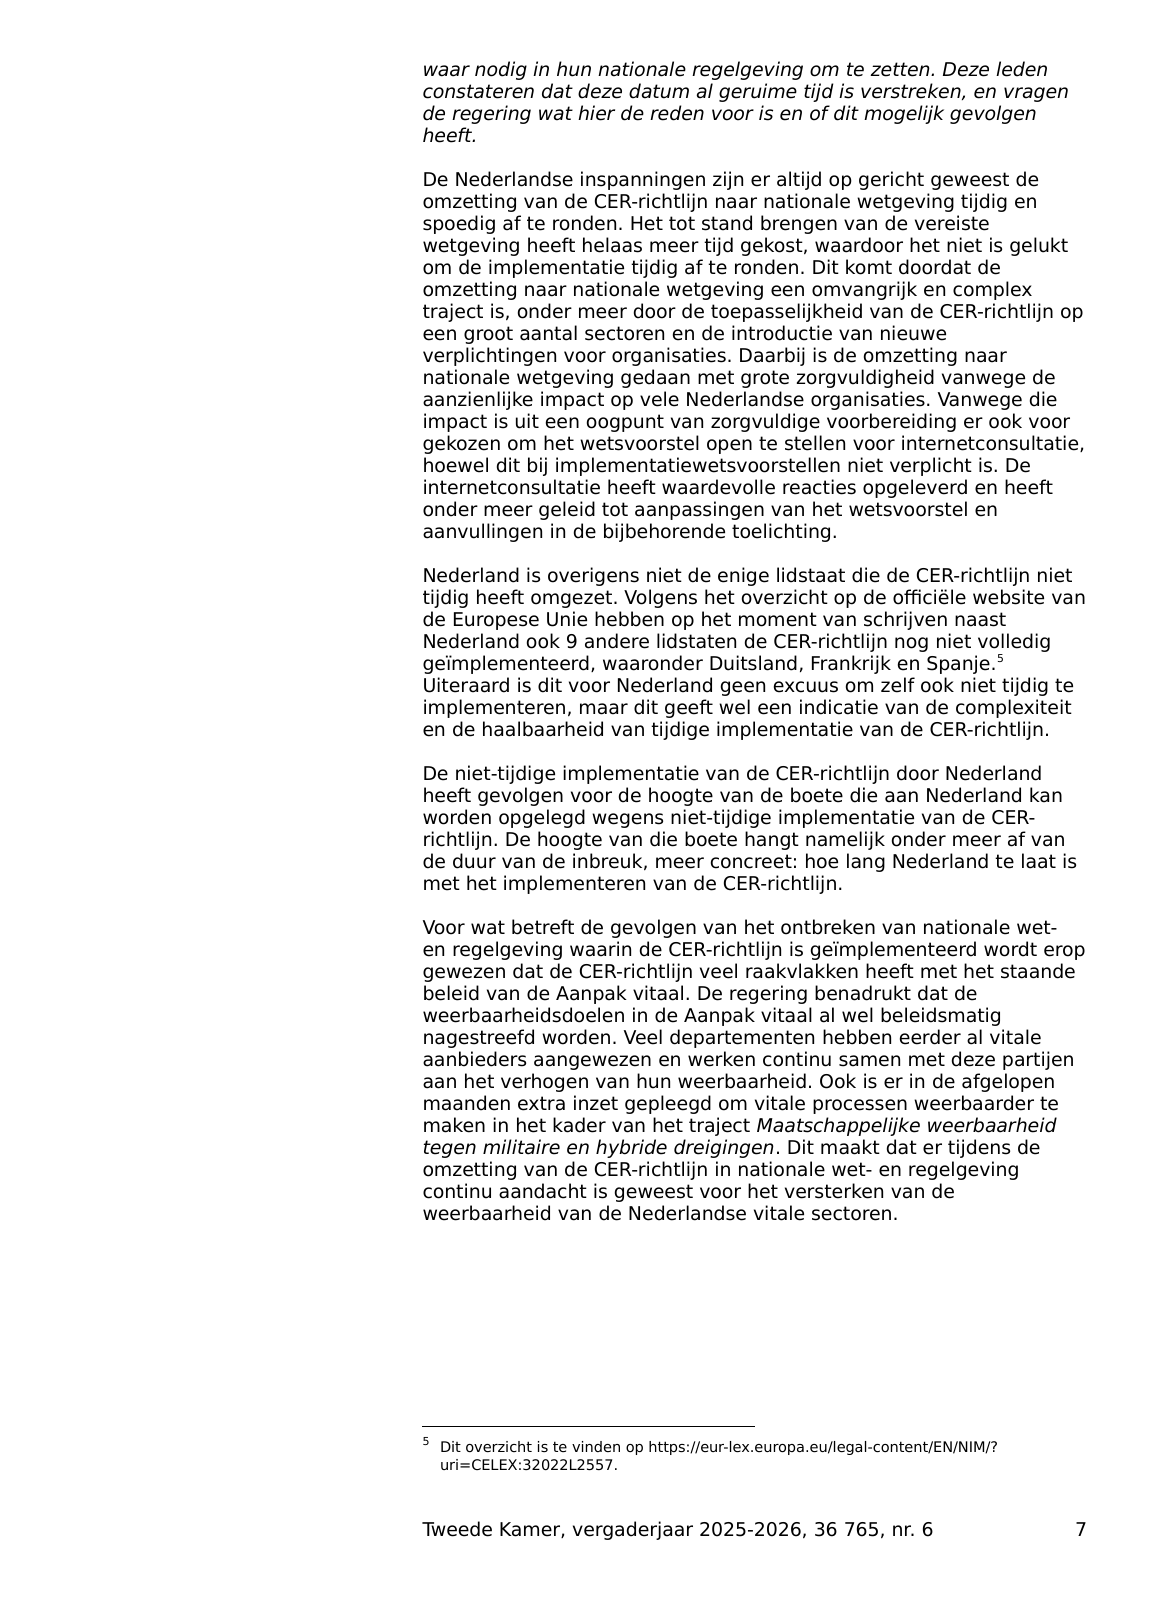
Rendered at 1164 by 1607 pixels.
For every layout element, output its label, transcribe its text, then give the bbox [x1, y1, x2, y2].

text De niet-tijdige implementatie van de CER-richtlijn door Nederland heeft gevolgen voor de hoogte van de boete die aan Nederland kan worden opgelegd wegens niet-tijdige implementatie van de CER-richtlijn. De hoogte van die boete hangt namelijk onder meer af van de duur van de inbreuk, meer concreet: hoe lang Nederland te laat is met het implementeren van de CER-richtlijn. [422, 763, 1087, 895]
text Nederland is overigens niet de enige lidstaat die de CER-richtlijn niet tijdig heeft omgezet. Volgens het overzicht op de officiële website van de Europese Unie hebben op het moment van schrijven naast Nederland ook 9 andere lidstaten de CER-richtlijn nog niet volledig geïmplementeerd, waaronder Duitsland, Frankrijk en Spanje. Uiteraard is dit voor Nederland geen excuus om zelf ook niet tijdig te implementeren, maar dit geeft wel een indicatie van de complexiteit en de haalbaarheid van tijdige implementatie van de CER-richtlijn. [422, 565, 1087, 741]
text waar nodig in hun nationale regelgeving om te zetten. Deze leden constateren dat deze datum al geruime tijd is verstreken, en vragen de regering wat hier de reden voor is en of dit mogelijk gevolgen heeft. [422, 59, 1087, 147]
text De Nederlandse inspanningen zijn er altijd op gericht geweest de omzetting van de CER-richtlijn naar nationale wetgeving tijdig en spoedig af te ronden. Het tot stand brengen van de vereiste wetgeving heeft helaas meer tijd gekost, waardoor het niet is gelukt om de implementatie tijdig af te ronden. Dit komt doordat de omzetting naar nationale wetgeving een omvangrijk en complex traject is, onder meer door de toepasselijkheid van de CER-richtlijn op een groot aantal sectoren en de introductie van nieuwe verplichtingen voor organisaties. Daarbij is de omzetting naar nationale wetgeving gedaan met grote zorgvuldigheid vanwege de aanzienlijke impact op vele Nederlandse organisaties. Vanwege die impact is uit een oogpunt van zorgvuldige voorbereiding er ook voor gekozen om het wetsvoorstel open te stellen voor internetconsultatie, hoewel dit bij implementatiewetsvoorstellen niet verplicht is. De internetconsultatie heeft waardevolle reacties opgeleverd en heeft onder meer geleid tot aanpassingen van het wetsvoorstel en aanvullingen in de bijbehorende toelichting. [422, 169, 1087, 543]
text Dit overzicht is te vinden op https://eur-lex.europa.eu/legal-content/EN/NIM/?uri=CELEX:32022L2557. [422, 1435, 1087, 1474]
text Voor wat betreft de gevolgen van het ontbreken van nationale wet- en regelgeving waarin de CER-richtlijn is geïmplementeerd wordt erop gewezen dat de CER-richtlijn veel raakvlakken heeft met het staande beleid van de Aanpak vitaal. De regering benadrukt dat de weerbaarheidsdoelen in de Aanpak vitaal al wel beleidsmatig nagestreefd worden. Veel departementen hebben eerder al vitale aanbieders aangewezen en werken continu samen met deze partijen aan het verhogen van hun weerbaarheid. Ook is er in de afgelopen maanden extra inzet gepleegd om vitale processen weerbaarder te maken in het kader van het traject Maatschappelijke weerbaarheid tegen militaire en hybride dreigingen. Dit maakt dat er tijdens de omzetting van de CER-richtlijn in nationale wet- en regelgeving continu aandacht is geweest voor het versterken van de weerbaarheid van de Nederlandse vitale sectoren. [422, 917, 1087, 1225]
